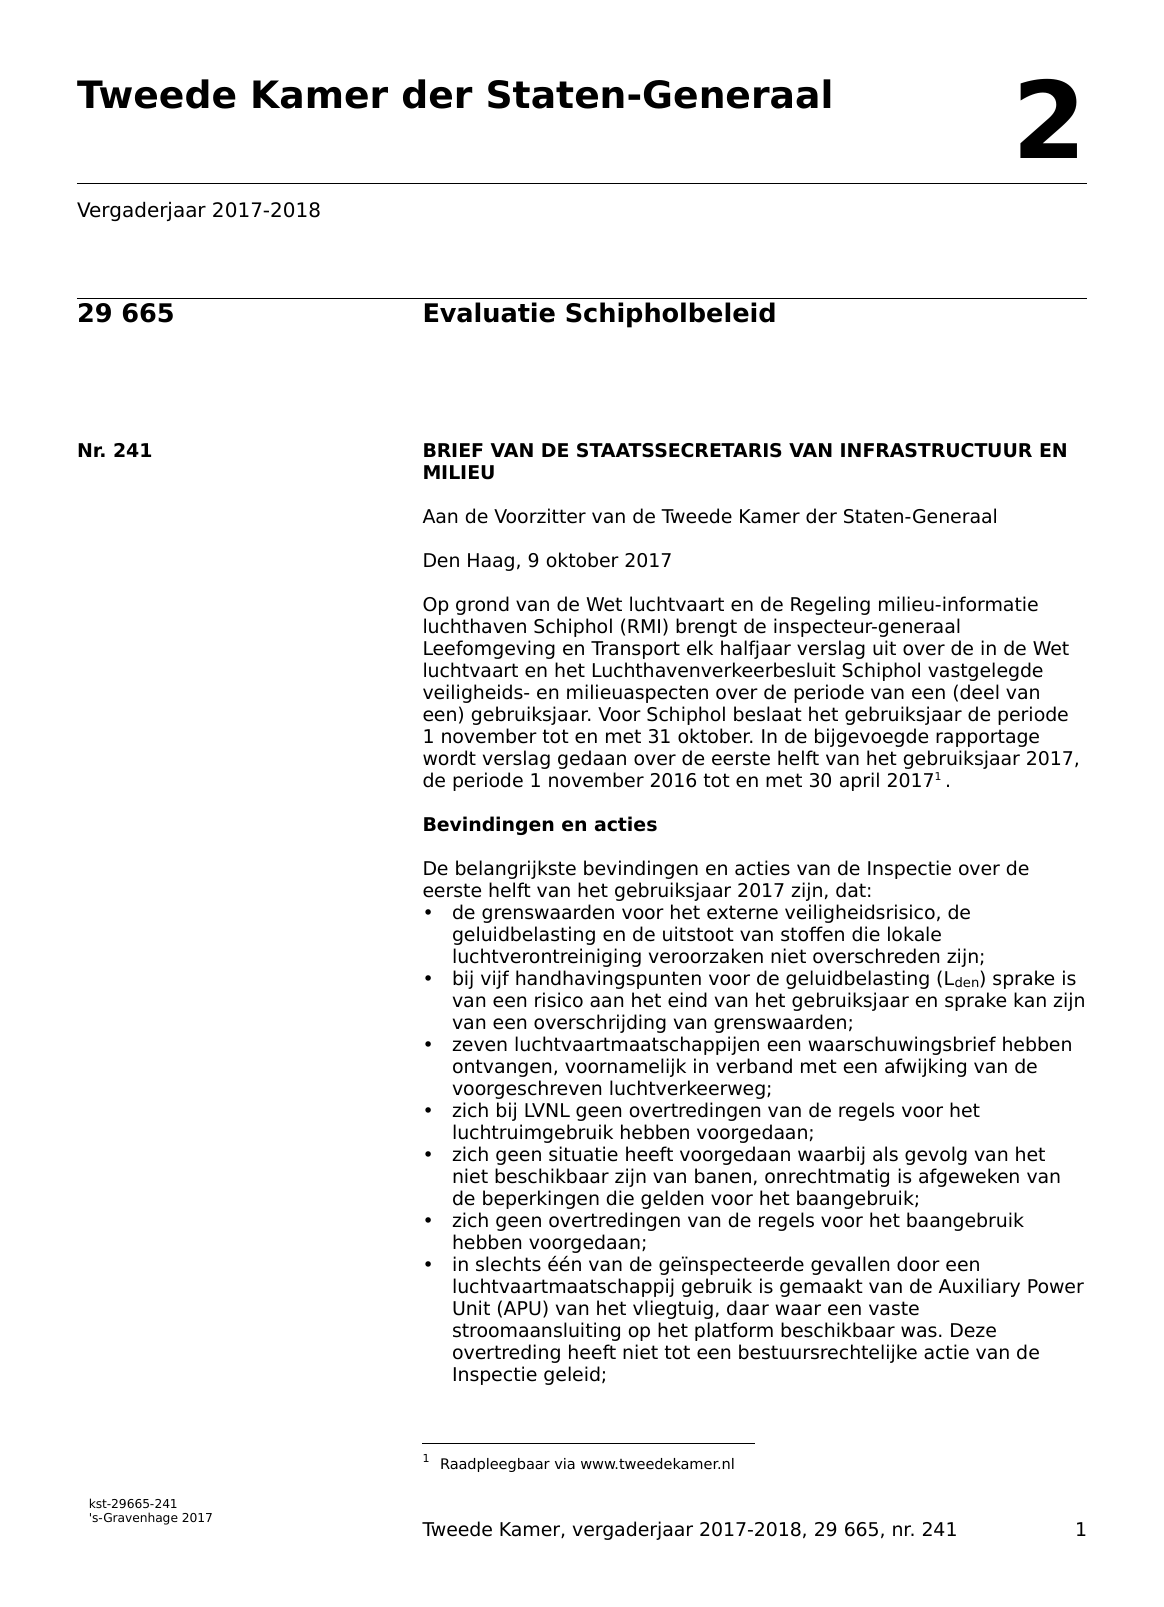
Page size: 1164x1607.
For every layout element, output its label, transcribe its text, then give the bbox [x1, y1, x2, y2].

text Op grond van de Wet luchtvaart en de Regeling milieu-informatie luchthaven Schiphol (RMI) brengt de inspecteur-generaal Leefomgeving en Transport elk halfjaar verslag uit over de in de Wet luchtvaart en het Luchthavenverkeerbesluit Schiphol vastgelegde veiligheids- en milieuaspecten over de periode van een (deel van een) gebruiksjaar. Voor Schiphol beslaat het gebruiksjaar de periode 1 november tot en met 31 oktober. In de bijgevoegde rapportage wordt verslag gedaan over de eerste helft van het gebruiksjaar 2017, de periode 1 november 2016 tot en met 30 april 2017. [422, 594, 1087, 792]
subtitle 29 665 Evaluatie Schipholbeleid [77, 299, 1087, 329]
table_header Tweede Kamer der Staten-Generaal [77, 59, 886, 183]
text 's-Gravenhage 2017 [88, 1511, 323, 1525]
text • zich geen situatie heeft voorgedaan waarbij als gevolg van het niet beschikbaar zijn van banen, onrechtmatig is afgeweken van de beperkingen die gelden voor het baangebruik; [422, 1144, 1087, 1210]
text • zich bij LVNL geen overtredingen van de regels voor het luchtruimgebruik hebben voorgedaan; [422, 1100, 1087, 1144]
text • zich geen overtredingen van de regels voor het baangebruik hebben voorgedaan; [422, 1210, 1087, 1254]
text Aan de Voorzitter van de Tweede Kamer der Staten-Generaal [422, 506, 1087, 528]
table_header 2 [886, 59, 1087, 183]
subtitle Nr. 241 BRIEF VAN DE STAATSSECRETARIS VAN INFRASTRUCTUUR EN MILIEU [77, 440, 1087, 484]
text • bij vijf handhavingspunten voor de geluidbelasting (Lden) sprake is van een risico aan het eind van het gebruiksjaar en sprake kan zijn van een overschrijding van grenswaarden; [422, 968, 1087, 1034]
text Den Haag, 9 oktober 2017 [422, 550, 1087, 572]
text Raadpleegbaar via www.tweedekamer.nl [422, 1452, 1087, 1474]
text • zeven luchtvaartmaatschappijen een waarschuwingsbrief hebben ontvangen, voornamelijk in verband met een afwijking van de voorgeschreven luchtverkeerweg; [422, 1034, 1087, 1100]
text kst-29665-241 [88, 1497, 323, 1511]
text De belangrijkste bevindingen en acties van de Inspectie over de eerste helft van het gebruiksjaar 2017 zijn, dat: [422, 858, 1087, 902]
text • de grenswaarden voor het externe veiligheidsrisico, de geluidbelasting en de uitstoot van stoffen die lokale luchtverontreiniging veroorzaken niet overschreden zijn; [422, 902, 1087, 968]
subtitle Bevindingen en acties [422, 814, 1087, 836]
text • in slechts één van de geïnspecteerde gevallen door een luchtvaartmaatschappij gebruik is gemaakt van de Auxiliary Power Unit (APU) van het vliegtuig, daar waar een vaste stroomaansluiting op het platform beschikbaar was. Deze overtreding heeft niet tot een bestuursrechtelijke actie van de Inspectie geleid; [422, 1254, 1087, 1386]
table_cell Vergaderjaar 2017-2018 [77, 184, 1087, 298]
